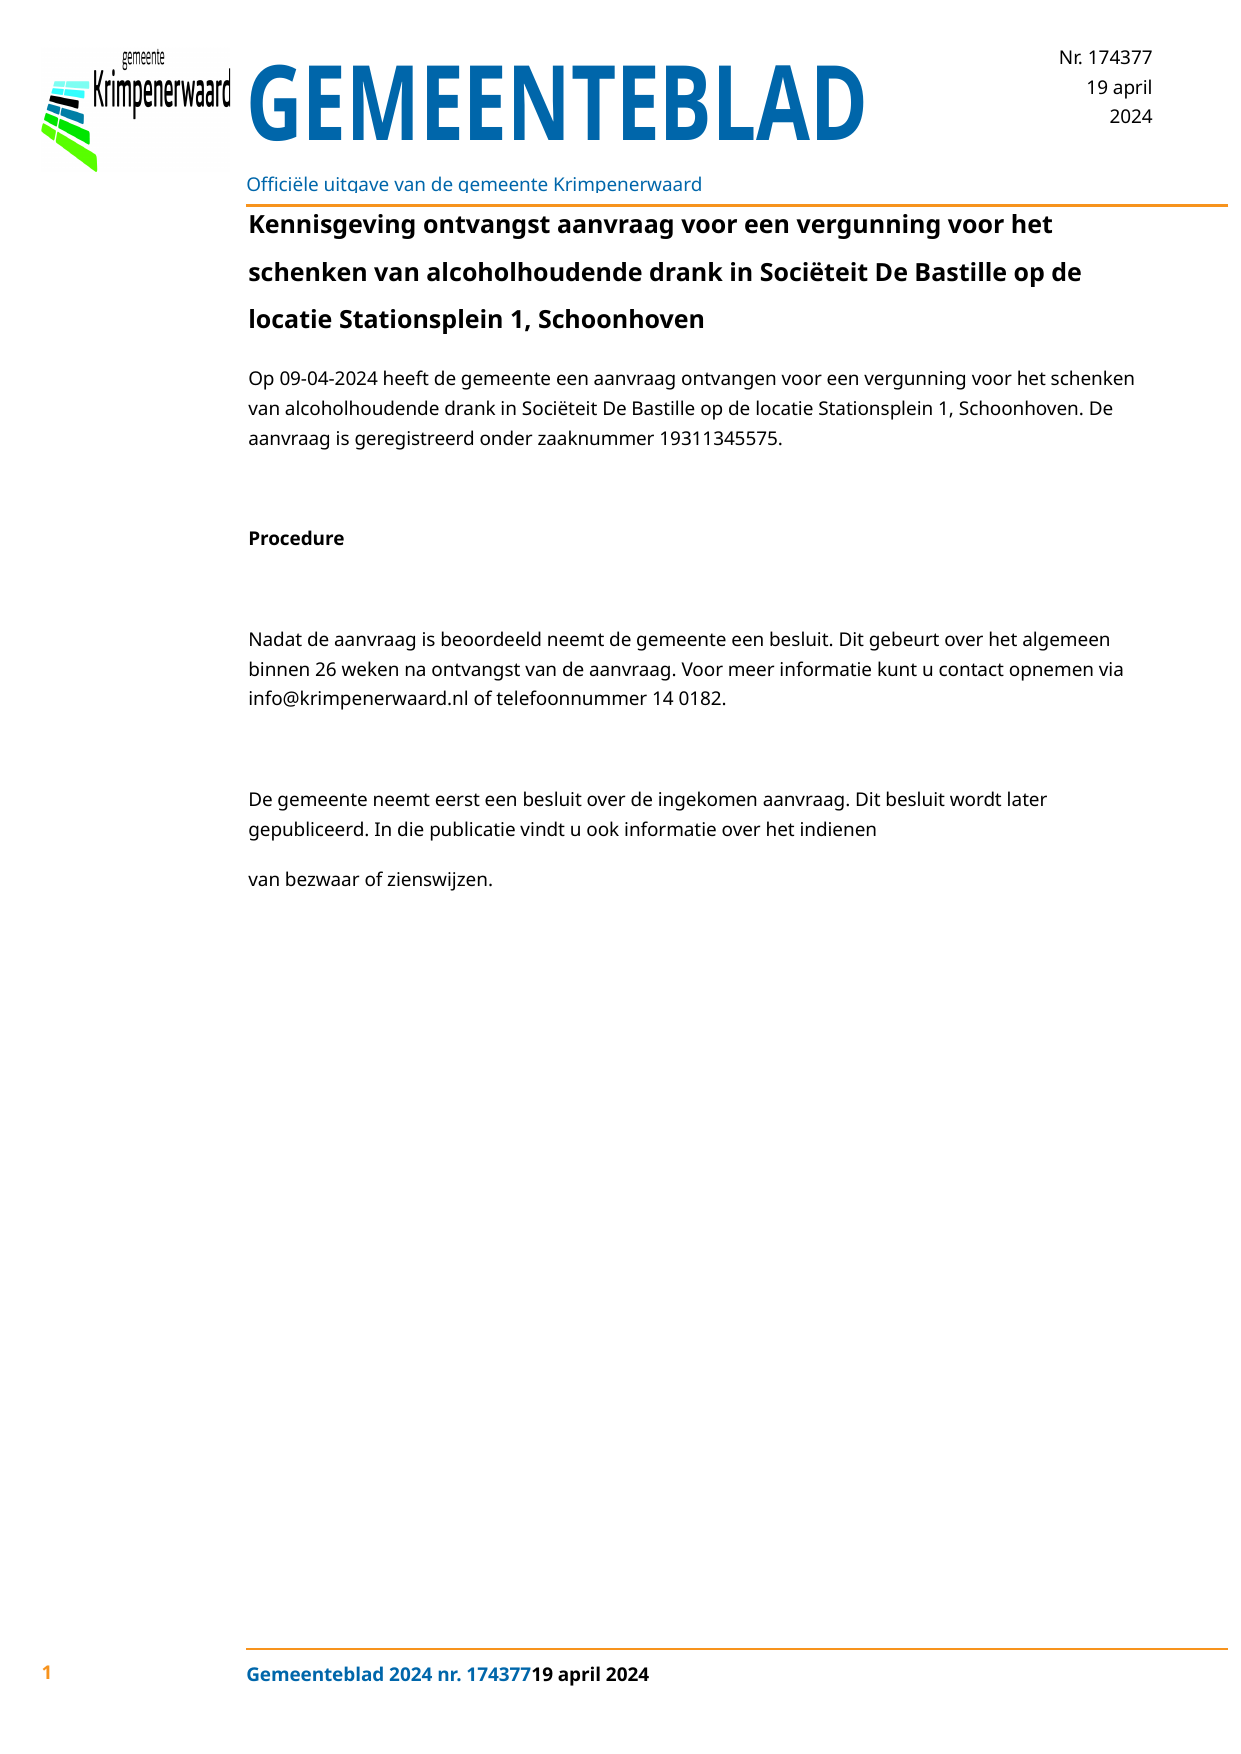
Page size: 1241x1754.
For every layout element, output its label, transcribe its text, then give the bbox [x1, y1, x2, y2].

picture [41, 47, 231, 172]
text Procedure [248, 526, 1152, 551]
text De gemeente neemt eerst een besluit over de ingekomen aanvraag. Dit besluit wordt later gepubliceerd. In die publicatie vindt u ook informatie over het indienen [248, 786, 1152, 842]
text Kennisgeving ontvangst aanvraag voor een vergunning voor het schenken van alcoholhoudende drank in Sociëteit De Bastille op de locatie Stationsplein 1, Schoonhoven [248, 207, 1152, 336]
text Op 09-04-2024 heeft de gemeente een aanvraag ontvangen voor een vergunning voor het schenken van alcoholhoudende drank in Sociëteit De Bastille op de locatie Stationsplein 1, Schoonhoven. De aanvraag is geregistreerd onder zaaknummer 19311345575. [248, 366, 1152, 450]
text van bezwaar of zienswijzen. [248, 866, 1152, 892]
text Nadat de aanvraag is beoordeeld neemt de gemeente een besluit. Dit gebeurt over het algemeen binnen 26 weken na ontvangst van de aanvraag. Voor meer informatie kunt u contact opnemen via info@krimpenerwaard.nl of telefoonnummer 14 0182. [248, 626, 1152, 711]
